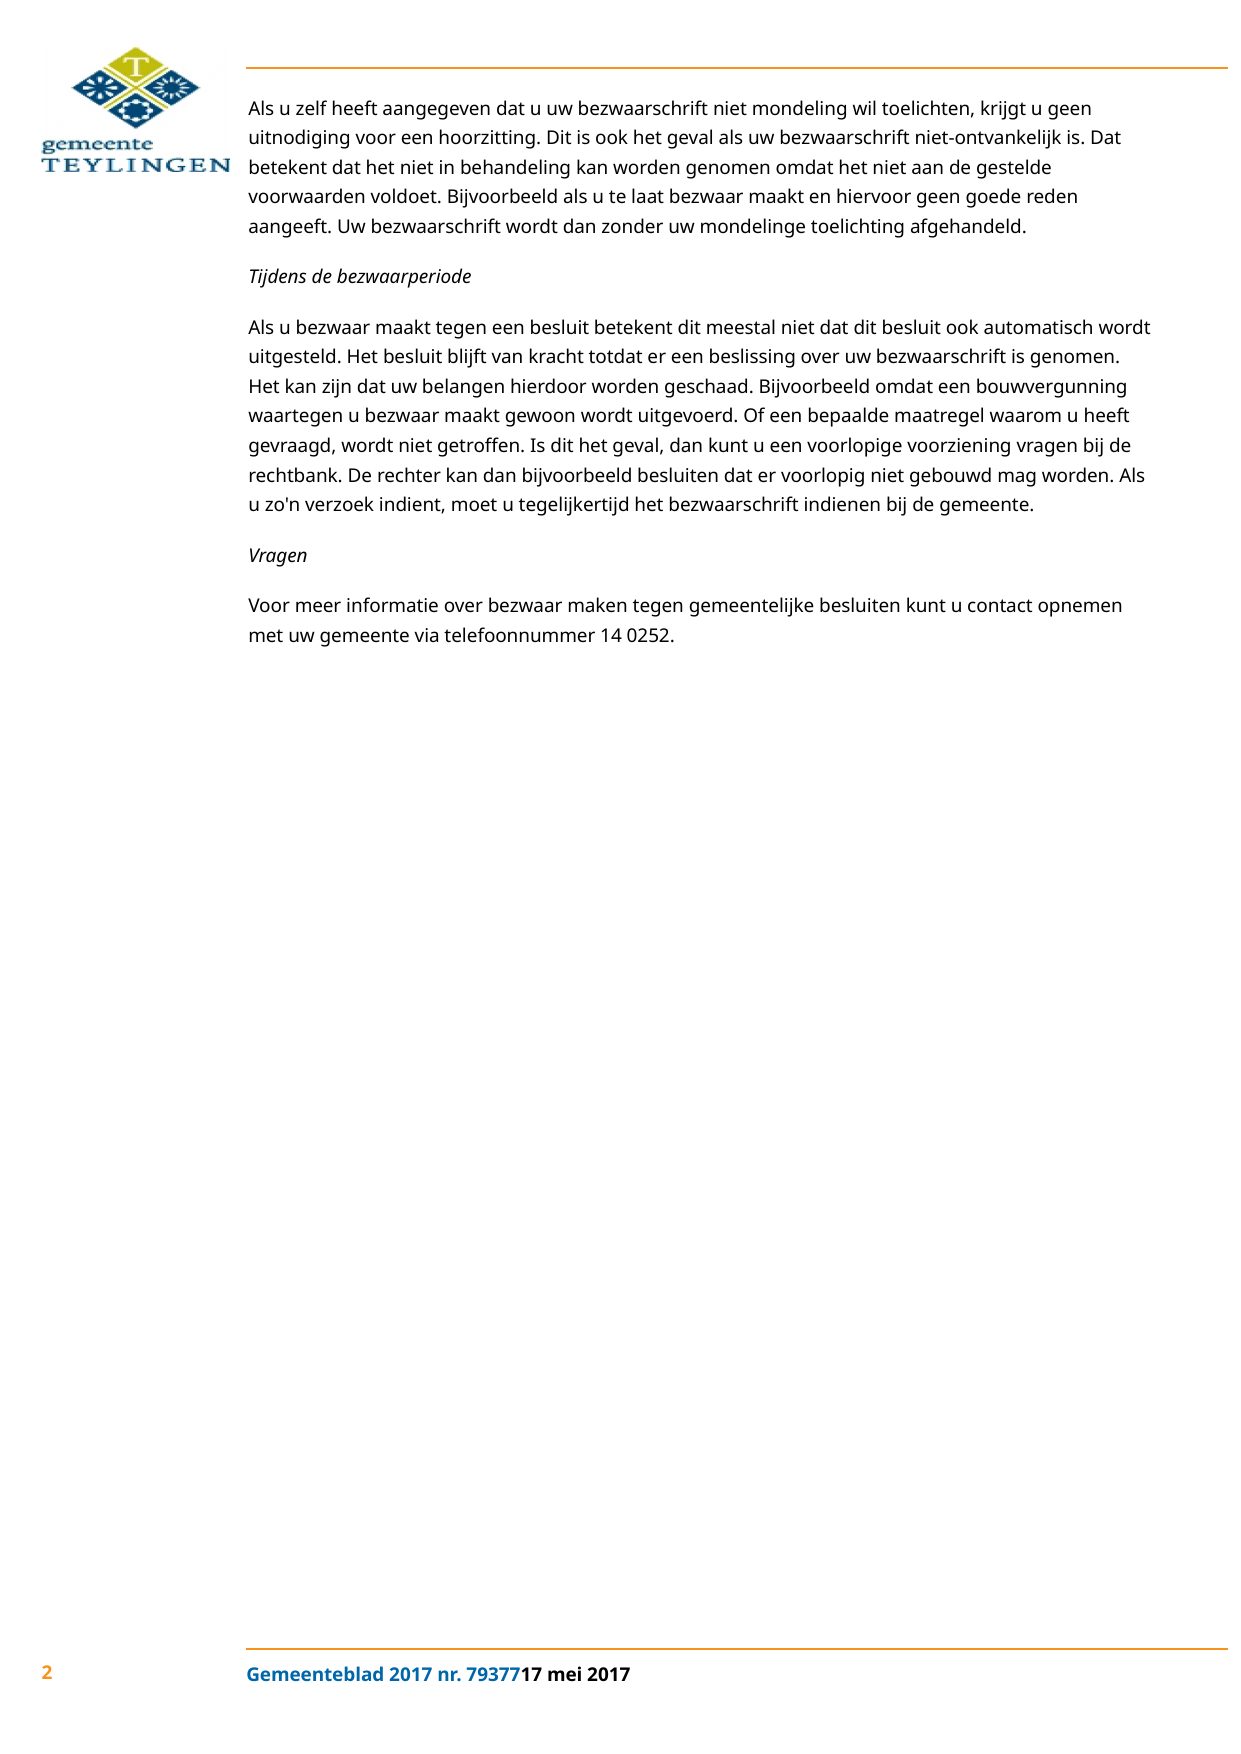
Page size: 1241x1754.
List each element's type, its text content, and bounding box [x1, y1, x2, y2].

text Als u zelf heeft aangegeven dat u uw bezwaarschrift niet mondeling wil toelichten, krijgt u geen uitnodiging voor een hoorzitting. Dit is ook het geval als uw bezwaarschrift niet-ontvankelijk is. Dat betekent dat het niet in behandeling kan worden genomen omdat het niet aan de gestelde voorwaarden voldoet. Bijvoorbeeld als u te laat bezwaar maakt en hiervoor geen goede reden aangeeft. Uw bezwaarschrift wordt dan zonder uw mondelinge toelichting afgehandeld. [248, 95, 1152, 239]
text Voor meer informatie over bezwaar maken tegen gemeentelijke besluiten kunt u contact opnemen met uw gemeente via telefoonnummer 14 0252. [248, 592, 1152, 648]
picture [41, 47, 231, 172]
text Vragen [248, 542, 1152, 568]
text Tijdens de bezwaarperiode [248, 263, 1152, 289]
text Als u bezwaar maakt tegen een besluit betekent dit meestal niet dat dit besluit ook automatisch wordt uitgesteld. Het besluit blijft van kracht totdat er een beslissing over uw bezwaarschrift is genomen. Het kan zijn dat uw belangen hierdoor worden geschaad. Bijvoorbeeld omdat een bouwvergunning waartegen u bezwaar maakt gewoon wordt uitgevoerd. Of een bepaalde maatregel waarom u heeft gevraagd, wordt niet getroffen. Is dit het geval, dan kunt u een voorlopige voorziening vragen bij de rechtbank. De rechter kan dan bijvoorbeeld besluiten dat er voorlopig niet gebouwd mag worden. Als u zo'n verzoek indient, moet u tegelijkertijd het bezwaarschrift indienen bij de gemeente. [248, 314, 1152, 517]
